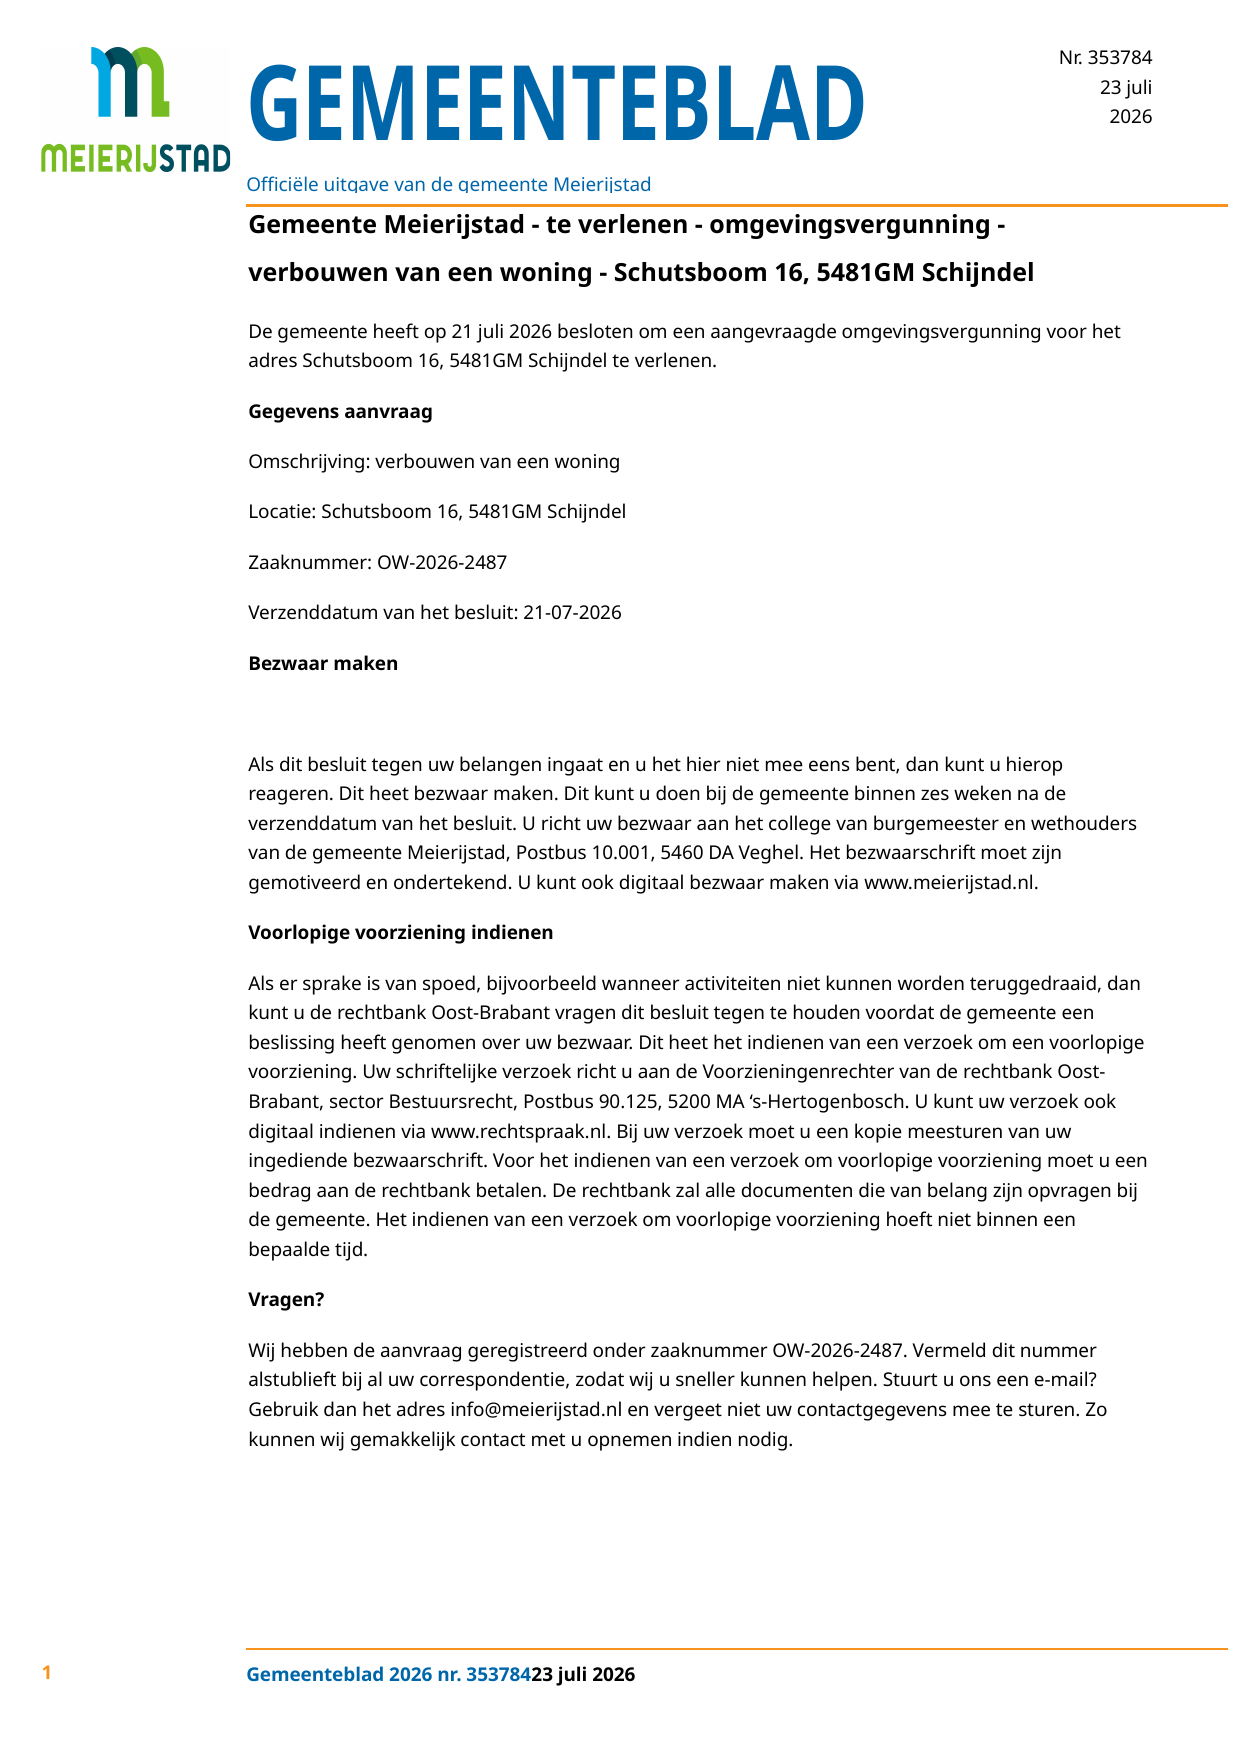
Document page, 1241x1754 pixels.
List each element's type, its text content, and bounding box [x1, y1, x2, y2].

text Zaaknummer: OW-2026-2487 [248, 549, 1152, 575]
text Gegevens aanvraag [248, 398, 1152, 424]
text Gemeente Meierijstad - te verlenen - omgevingsvergunning - verbouwen van een woning - Schutsboom 16, 5481GM Schijndel [248, 207, 1152, 288]
text Vragen? [248, 1287, 1152, 1312]
text Locatie: Schutsboom 16, 5481GM Schijndel [248, 499, 1152, 524]
text Wij hebben de aanvraag geregistreerd onder zaaknummer OW-2026-2487. Vermeld dit nummer alstublieft bij al uw correspondentie, zodat wij u sneller kunnen helpen. Stuurt u ons een e-mail? Gebruik dan het adres info@meierijstad.nl en vergeet niet uw contactgegevens mee te sturen. Zo kunnen wij gemakkelijk contact met u opnemen indien nodig. [248, 1337, 1152, 1452]
text Als dit besluit tegen uw belangen ingaat en u het hier niet mee eens bent, dan kunt u hierop reageren. Dit heet bezwaar maken. Dit kunt u doen bij de gemeente binnen zes weken na de verzenddatum van het besluit. U richt uw bezwaar aan het college van burgemeester en wethouders van de gemeente Meierijstad, Postbus 10.001, 5460 DA Veghel. Het bezwaarschrift moet zijn gemotiveerd en ondertekend. U kunt ook digitaal bezwaar maken via www.meierijstad.nl. [248, 751, 1152, 895]
text Voorlopige voorziening indienen [248, 919, 1152, 945]
text Verzenddatum van het besluit: 21-07-2026 [248, 599, 1152, 625]
text De gemeente heeft op 21 juli 2026 besloten om een aangevraagde omgevingsvergunning voor het adres Schutsboom 16, 5481GM Schijndel te verlenen. [248, 318, 1152, 373]
picture [41, 47, 231, 172]
text Omschrijving: verbouwen van een woning [248, 448, 1152, 474]
text Bezwaar maken [248, 650, 1152, 676]
text Als er sprake is van spoed, bijvoorbeeld wanneer activiteiten niet kunnen worden teruggedraaid, dan kunt u de rechtbank Oost-Brabant vragen dit besluit tegen te houden voordat de gemeente een beslissing heeft genomen over uw bezwaar. Dit heet het indienen van een verzoek om een voorlopige voorziening. Uw schriftelijke verzoek richt u aan de Voorzieningenrechter van de rechtbank Oost-Brabant, sector Bestuursrecht, Postbus 90.125, 5200 MA ‘s-Hertogenbosch. U kunt uw verzoek ook digitaal indienen via www.rechtspraak.nl. Bij uw verzoek moet u een kopie meesturen van uw ingediende bezwaarschrift. Voor het indienen van een verzoek om voorlopige voorziening moet u een bedrag aan de rechtbank betalen. De rechtbank zal alle documenten die van belang zijn opvragen bij de gemeente. Het indienen van een verzoek om voorlopige voorziening hoeft niet binnen een bepaalde tijd. [248, 970, 1152, 1262]
